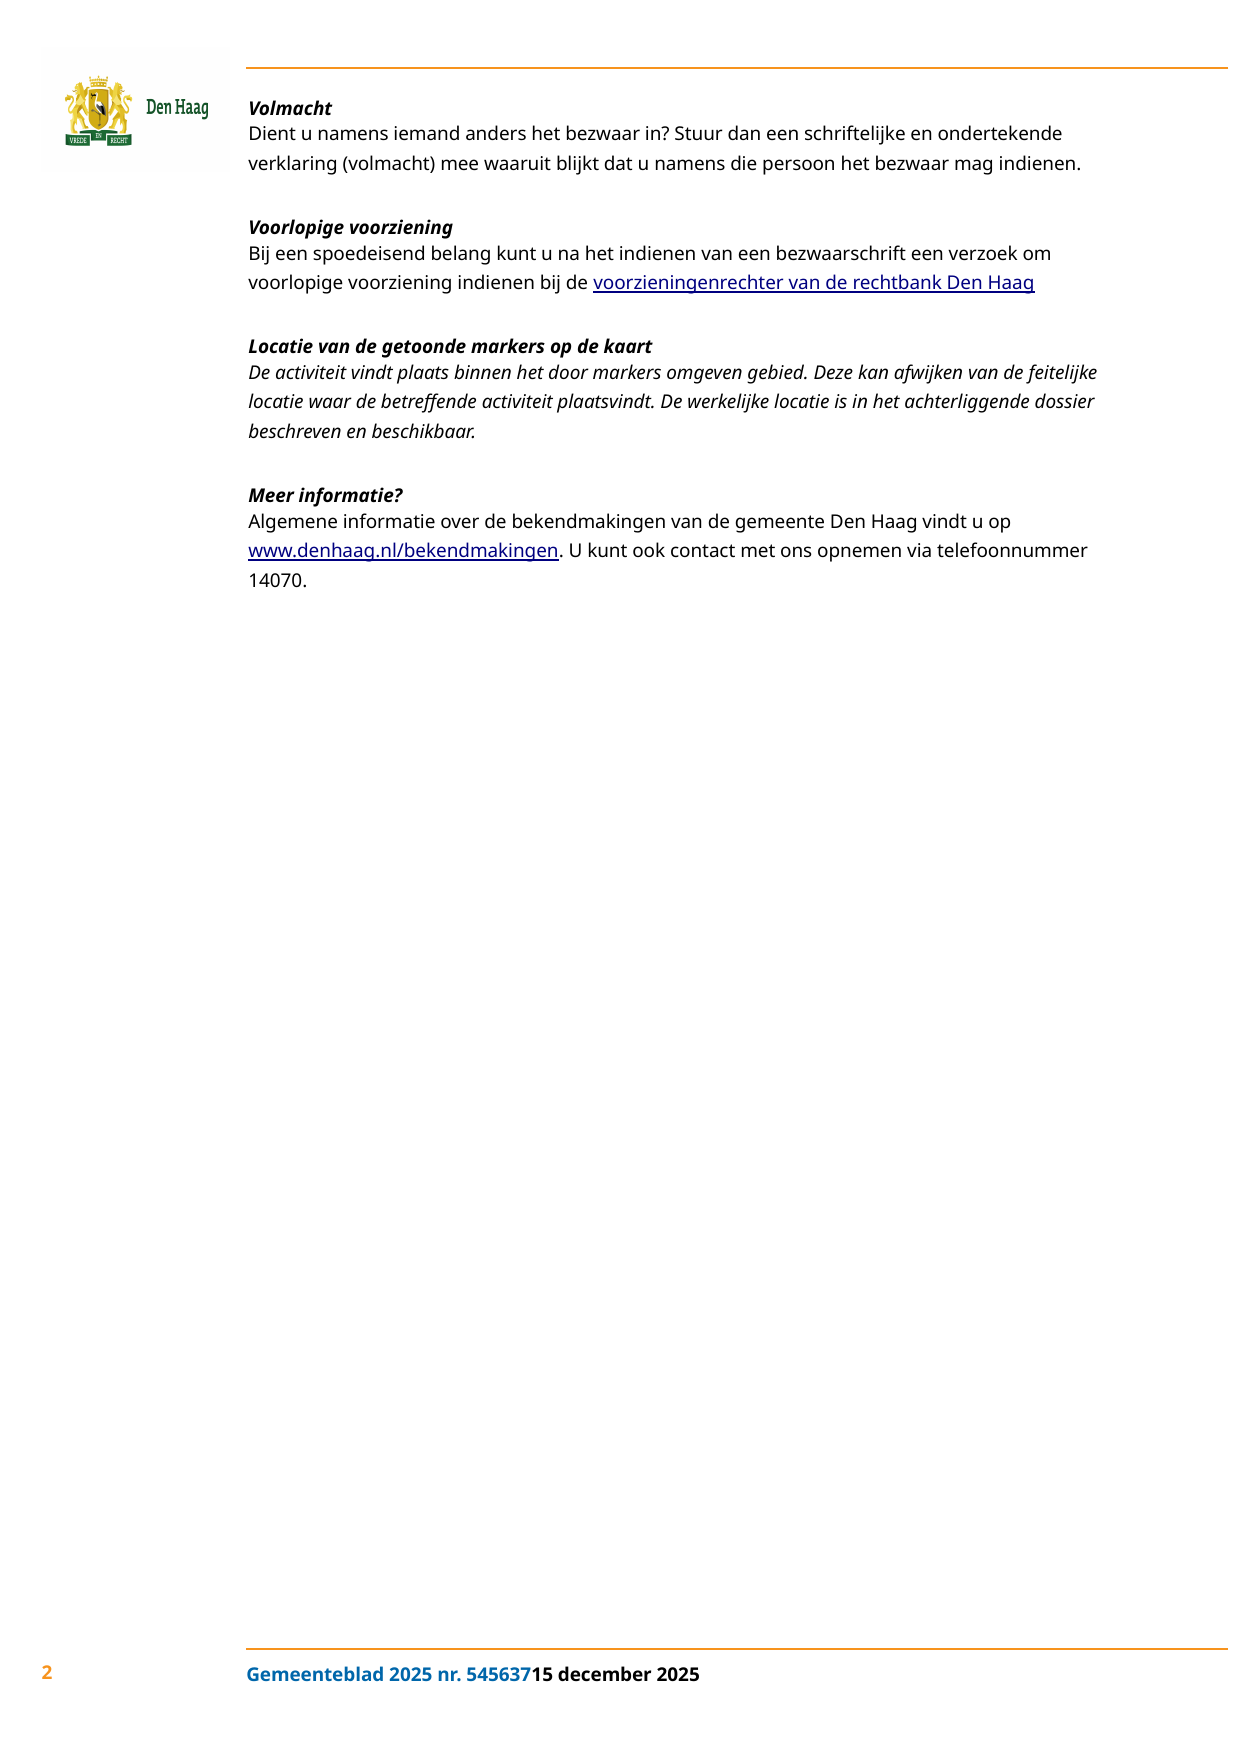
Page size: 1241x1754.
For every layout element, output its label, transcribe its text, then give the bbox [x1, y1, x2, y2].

text De activiteit vindt plaats binnen het door markers omgeven gebied. Deze kan afwijken van de feitelijke locatie waar de betreffende activiteit plaatsvindt. De werkelijke locatie is in het achterliggende dossier beschreven en beschikbaar. [248, 359, 1152, 444]
text Algemene informatie over de bekendmakingen van de gemeente Den Haag vindt u op www.denhaag.nl/bekendmakingen. U kunt ook contact met ons opnemen via telefoonnummer 14070. [248, 508, 1152, 593]
text Dient u namens iemand anders het bezwaar in? Stuur dan een schriftelijke en ondertekende verklaring (volmacht) mee waaruit blijkt dat u namens die persoon het bezwaar mag indienen. [248, 121, 1152, 176]
text Locatie van de getoonde markers op de kaart [248, 333, 1152, 359]
text Meer informatie? [248, 482, 1152, 508]
picture [41, 47, 231, 172]
text Volmacht [248, 95, 1152, 121]
text Voorlopige voorziening [248, 214, 1152, 240]
text Bij een spoedeisend belang kunt u na het indienen van een bezwaarschrift een verzoek om voorlopige voorziening indienen bij de voorzieningenrechter van de rechtbank Den Haag [248, 240, 1152, 295]
